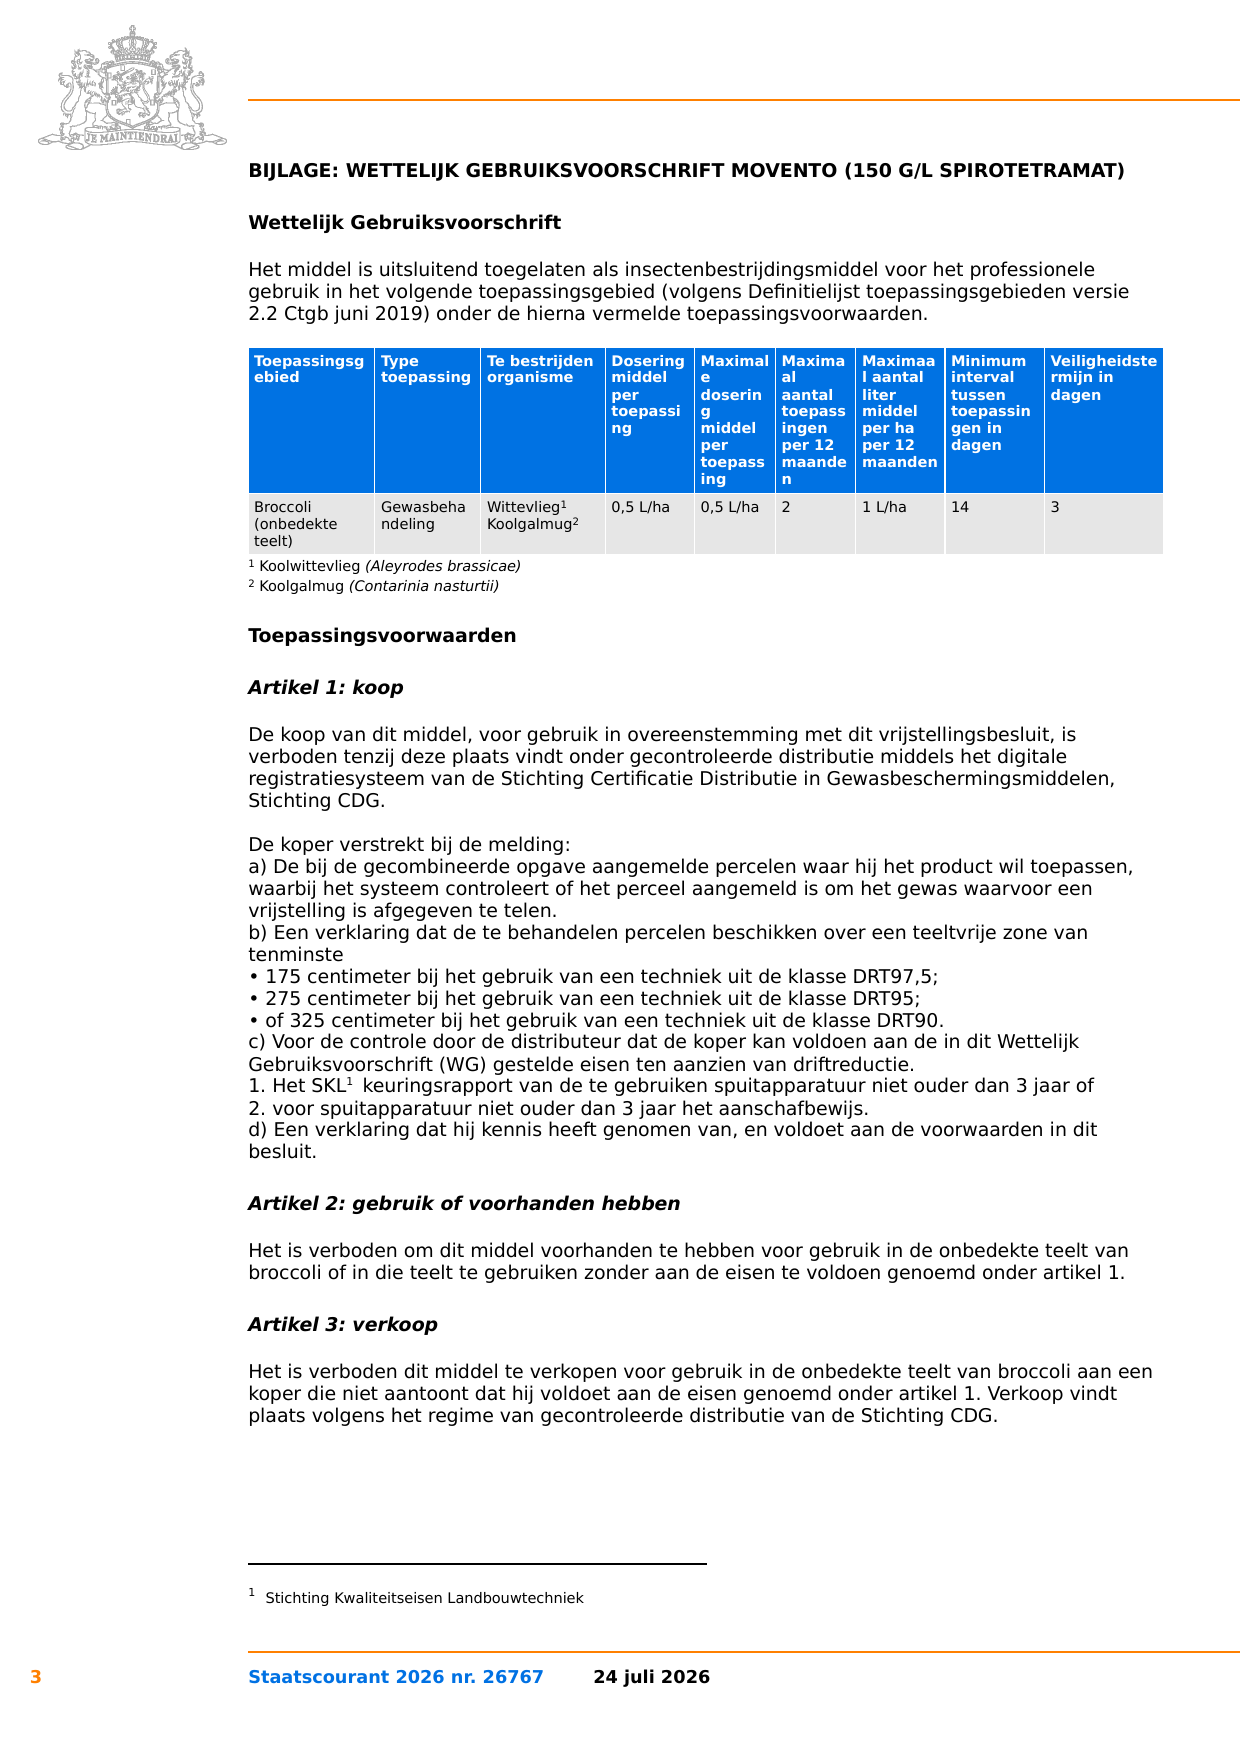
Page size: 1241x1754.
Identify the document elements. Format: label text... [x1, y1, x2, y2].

subtitle Artikel 3: verkoop [248, 1314, 1163, 1336]
subtitle Artikel 2: gebruik of voorhanden hebben [248, 1193, 1163, 1215]
table_cell 3 [1045, 494, 1163, 554]
table_cell 1 Koolwittevlieg (Aleyrodes brassicae) 2 Koolgalmug (Contarinia nasturtii) [248, 555, 1163, 595]
table_cell 2 [776, 494, 855, 554]
text b) Een verklaring dat de te behandelen percelen beschikken over een teeltvrije zone van tenminste [248, 922, 1163, 966]
text c) Voor de controle door de distributeur dat de koper kan voldoen aan de in dit Wettelijk Gebruiksvoorschrift (WG) gestelde eisen ten aanzien van driftreductie. [248, 1031, 1163, 1075]
table_header Te bestrijden organisme [481, 348, 605, 493]
table_cell 14 [946, 494, 1044, 554]
table_header Maximale dosering middel per toepassing [695, 348, 775, 493]
table_cell 0,5 L/ha [606, 494, 694, 554]
table_cell Wittevlieg1 Koolgalmug2 [481, 494, 605, 554]
subtitle Toepassingsvoorwaarden [248, 625, 1163, 647]
text Stichting Kwaliteitseisen Landbouwtechniek [248, 1586, 1163, 1608]
picture [38, 25, 227, 150]
table_header Veiligheidstermijn in dagen [1045, 348, 1163, 493]
subtitle Artikel 1: koop [248, 677, 1163, 699]
text Het is verboden om dit middel voorhanden te hebben voor gebruik in de onbedekte teelt van broccoli of in die teelt te gebruiken zonder aan de eisen te voldoen genoemd onder artikel 1. [248, 1240, 1163, 1284]
text De koper verstrekt bij de melding: [248, 834, 1163, 856]
subtitle Wettelijk Gebruiksvoorschrift [248, 212, 1163, 234]
text • 175 centimeter bij het gebruik van een techniek uit de klasse DRT97,5; [248, 966, 1163, 987]
table_cell 0,5 L/ha [695, 494, 775, 554]
text Het is verboden dit middel te verkopen voor gebruik in de onbedekte teelt van broccoli aan een koper die niet aantoont dat hij voldoet aan de eisen genoemd onder artikel 1. Verkoop vindt plaats volgens het regime van gecontroleerde distributie van de Stichting CDG. [248, 1361, 1163, 1427]
text • of 325 centimeter bij het gebruik van een techniek uit de klasse DRT90. [248, 1009, 1163, 1031]
table_header Toepassingsgebied [249, 348, 374, 493]
text 1. Het SKL keuringsrapport van de te gebruiken spuitapparatuur niet ouder dan 3 jaar of [248, 1075, 1163, 1097]
table_header Minimum interval tussen toepassingen in dagen [946, 348, 1044, 493]
table_cell Broccoli (onbedekte teelt) [249, 494, 374, 554]
text a) De bij de gecombineerde opgave aangemelde percelen waar hij het product wil toepassen, waarbij het systeem controleert of het perceel aangemeld is om het gewas waarvoor een vrijstelling is afgegeven te telen. [248, 856, 1163, 922]
table_cell 1 L/ha [856, 494, 944, 554]
table_header Type toepassing [375, 348, 480, 493]
text De koop van dit middel, voor gebruik in overeenstemming met dit vrijstellingsbesluit, is verboden tenzij deze plaats vindt onder gecontroleerde distributie middels het digitale registratiesysteem van de Stichting Certificatie Distributie in Gewasbeschermingsmiddelen, Stichting CDG. [248, 724, 1163, 812]
table_header Dosering middel per toepassing [606, 348, 694, 493]
subtitle BIJLAGE: WETTELIJK GEBRUIKSVOORSCHRIFT MOVENTO (150 G/L SPIROTETRAMAT) [248, 160, 1163, 182]
text • 275 centimeter bij het gebruik van een techniek uit de klasse DRT95; [248, 987, 1163, 1009]
text Het middel is uitsluitend toegelaten als insectenbestrijdingsmiddel voor het professionele gebruik in het volgende toepassingsgebied (volgens Definitielijst toepassingsgebieden versie 2.2 Ctgb juni 2019) onder de hierna vermelde toepassingsvoorwaarden. [248, 259, 1163, 325]
table_header Maximaal aantal toepassingen per 12 maanden [776, 348, 855, 493]
text 2. voor spuitapparatuur niet ouder dan 3 jaar het aanschafbewijs. [248, 1097, 1163, 1119]
table_header Maximaal aantal liter middel per ha per 12 maanden [856, 348, 944, 493]
text d) Een verklaring dat hij kennis heeft genomen van, en voldoet aan de voorwaarden in dit besluit. [248, 1119, 1163, 1163]
table_cell Gewasbehandeling [375, 494, 480, 554]
